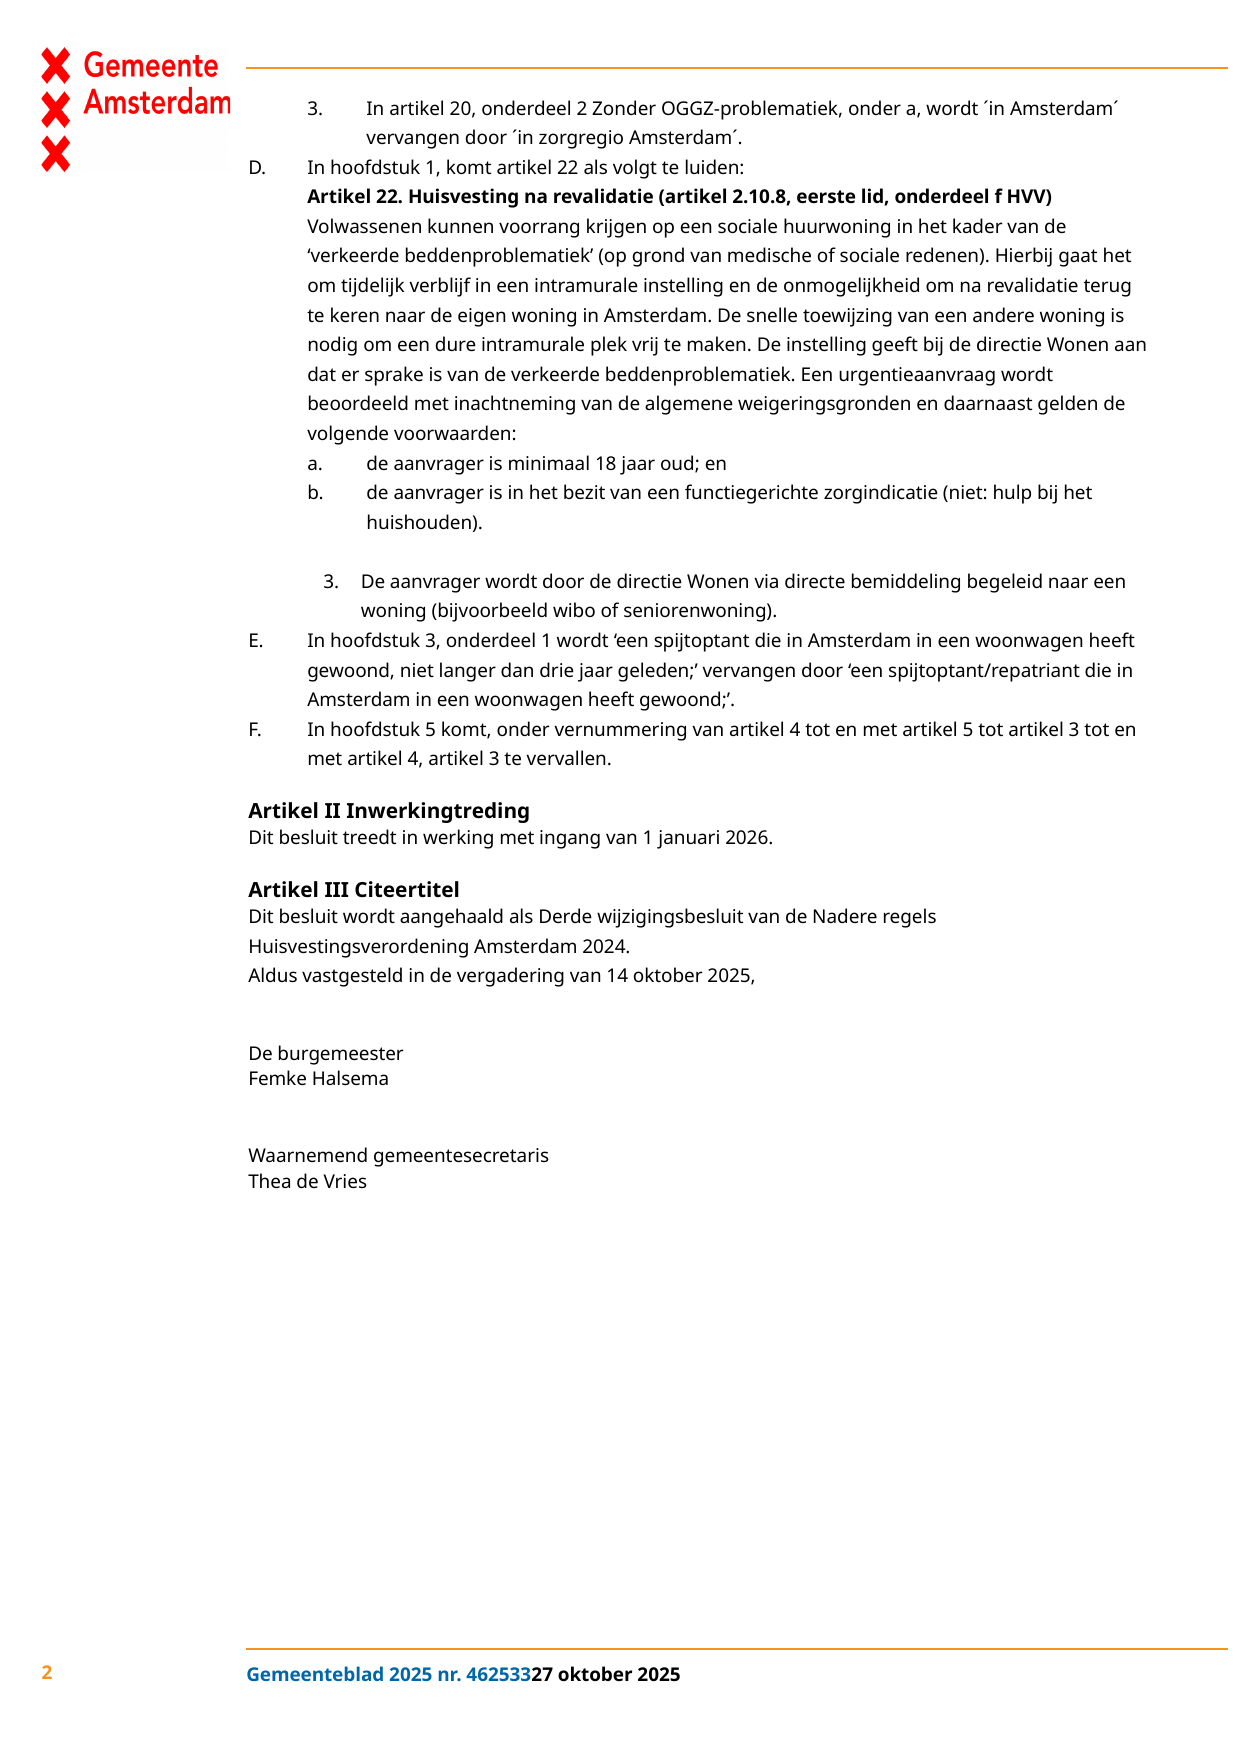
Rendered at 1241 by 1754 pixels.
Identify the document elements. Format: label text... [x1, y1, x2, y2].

text Dit besluit wordt aangehaald als Derde wijzigingsbesluit van de Nadere regels Huisvestingsverordening Amsterdam 2024. [248, 903, 1152, 959]
list De aanvrager wordt door de directie Wonen via directe bemiddeling begeleid naar een woning (bijvoorbeeld wibo of seniorenwoning). [323, 568, 1152, 623]
list In hoofdstuk 5 komt, onder vernummering van artikel 4 tot en met artikel 5 tot artikel 3 tot en met artikel 4, artikel 3 te vervallen. [248, 716, 1152, 771]
list de aanvrager is in het bezit van een functiegerichte zorgindicatie (niet: hulp bij het huishouden). [307, 479, 1152, 535]
text Aldus vastgesteld in de vergadering van 14 oktober 2025, [248, 962, 1152, 988]
text De burgemeester [248, 1040, 1152, 1065]
text Thea de Vries [248, 1168, 1152, 1194]
text Dit besluit treedt in werking met ingang van 1 januari 2026. [248, 824, 1152, 850]
list In hoofdstuk 1, komt artikel 22 als volgt te luiden: [248, 154, 1152, 180]
list In hoofdstuk 3, onderdeel 1 wordt ‘een spijtoptant die in Amsterdam in een woonwagen heeft gewoond, niet langer dan drie jaar geleden;’ vervangen door ‘een spijtoptant/repatriant die in Amsterdam in een woonwagen heeft gewoond;’. [248, 627, 1152, 712]
list In artikel 20, onderdeel 2 Zonder OGGZ-problematiek, onder a, wordt ´in Amsterdam´ vervangen door ´in zorgregio Amsterdam´. [307, 95, 1152, 150]
list de aanvrager is minimaal 18 jaar oud; en [307, 450, 1152, 476]
list Artikel 22. Huisvesting na revalidatie (artikel 2.10.8, eerste lid, onderdeel f HVV) [248, 183, 1152, 209]
picture [41, 47, 231, 172]
list Volwassenen kunnen voorrang krijgen op een sociale huurwoning in het kader van de ‘verkeerde beddenproblematiek’ (op grond van medische of sociale redenen). Hierbij gaat het om tijdelijk verblijf in een intramurale instelling en de onmogelijkheid om na revalidatie terug te keren naar de eigen woning in Amsterdam. De snelle toewijzing van een andere woning is nodig om een dure intramurale plek vrij te maken. De instelling geeft bij de directie Wonen aan dat er sprake is van de verkeerde beddenproblematiek. Een urgentieaanvraag wordt beoordeeld met inachtneming van de algemene weigeringsgronden en daarnaast gelden de volgende voorwaarden: [248, 213, 1152, 446]
text Artikel III Citeertitel [248, 875, 1152, 903]
text Artikel II Inwerkingtreding [248, 796, 1152, 824]
text Waarnemend gemeentesecretaris [248, 1143, 1152, 1168]
text Femke Halsema [248, 1065, 1152, 1091]
